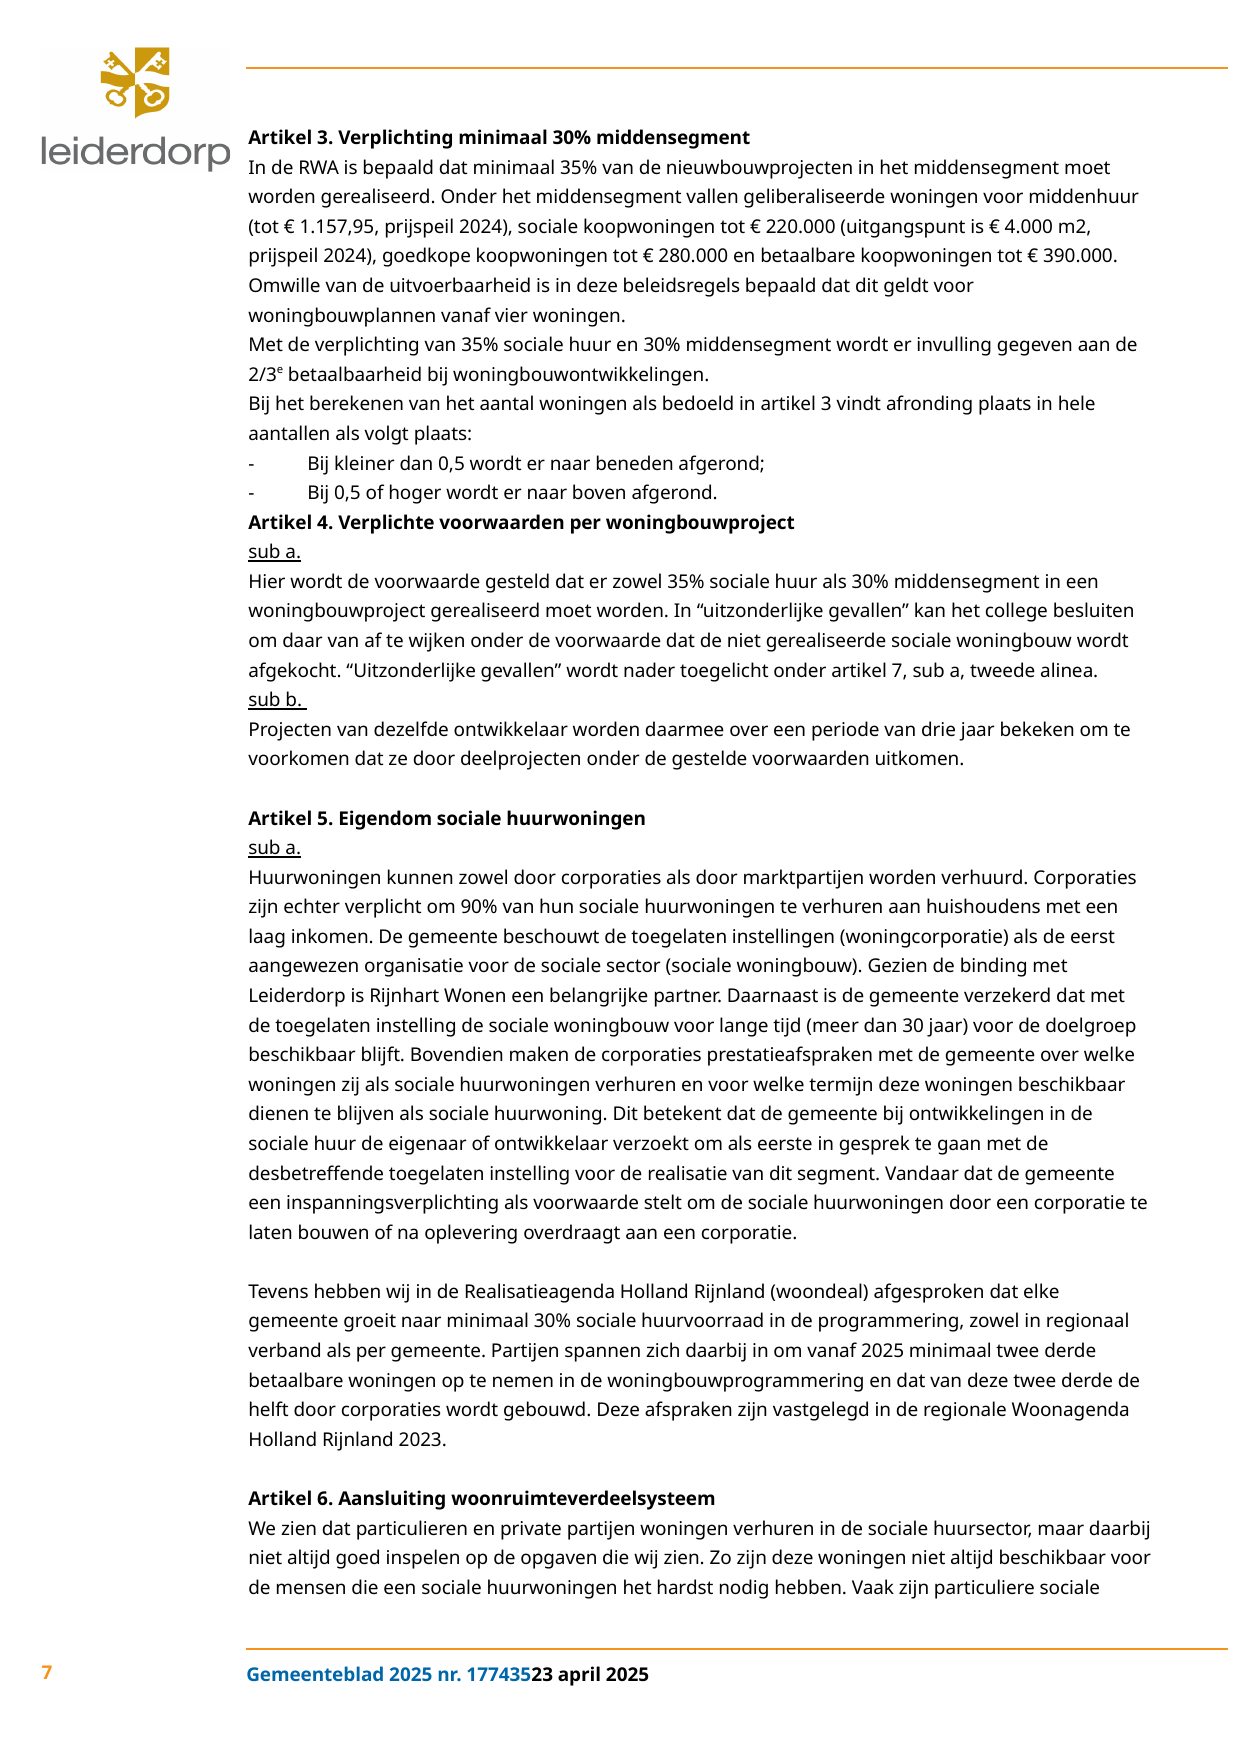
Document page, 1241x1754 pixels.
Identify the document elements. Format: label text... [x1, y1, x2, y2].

list Bij kleiner dan 0,5 wordt er naar beneden afgerond; [248, 450, 1152, 476]
text sub a. [248, 538, 1152, 564]
text Artikel 6. Aansluiting woonruimteverdeelsysteem [248, 1485, 1152, 1511]
text sub b. [248, 686, 1152, 712]
list Bij 0,5 of hoger wordt er naar boven afgerond. [248, 479, 1152, 505]
text Artikel 4. Verplichte voorwaarden per woningbouwproject [248, 509, 1152, 535]
text Artikel 3. Verplichting minimaal 30% middensegment [248, 124, 1152, 150]
text Hier wordt de voorwaarde gesteld dat er zowel 35% sociale huur als 30% middensegment in een woningbouwproject gerealiseerd moet worden. In “uitzonderlijke gevallen” kan het college besluiten om daar van af te wijken onder de voorwaarde dat de niet gerealiseerde sociale woningbouw wordt afgekocht. “Uitzonderlijke gevallen” wordt nader toegelicht onder artikel 7, sub a, tweede alinea. [248, 568, 1152, 683]
picture [41, 47, 231, 172]
text Projecten van dezelfde ontwikkelaar worden daarmee over een periode van drie jaar bekeken om te voorkomen dat ze door deelprojecten onder de gestelde voorwaarden uitkomen. [248, 716, 1152, 771]
text Bij het berekenen van het aantal woningen als bedoeld in artikel 3 vindt afronding plaats in hele aantallen als volgt plaats: [248, 391, 1152, 446]
text In de RWA is bepaald dat minimaal 35% van de nieuwbouwprojecten in het middensegment moet worden gerealiseerd. Onder het middensegment vallen geliberaliseerde woningen voor middenhuur (tot € 1.157,95, prijspeil 2024), sociale koopwoningen tot € 220.000 (uitgangspunt is € 4.000 m2, prijspeil 2024), goedkope koopwoningen tot € 280.000 en betaalbare koopwoningen tot € 390.000. Omwille van de uitvoerbaarheid is in deze beleidsregels bepaald dat dit geldt voor woningbouwplannen vanaf vier woningen. [248, 154, 1152, 328]
text sub a. [248, 834, 1152, 860]
text Met de verplichting van 35% sociale huur en 30% middensegment wordt er invulling gegeven aan de 2/3e betaalbaarheid bij woningbouwontwikkelingen. [248, 331, 1152, 387]
text Huurwoningen kunnen zowel door corporaties als door marktpartijen worden verhuurd. Corporaties zijn echter verplicht om 90% van hun sociale huurwoningen te verhuren aan huishoudens met een laag inkomen. De gemeente beschouwt de toegelaten instellingen (woningcorporatie) als de eerst aangewezen organisatie voor de sociale sector (sociale woningbouw). Gezien de binding met Leiderdorp is Rijnhart Wonen een belangrijke partner. Daarnaast is de gemeente verzekerd dat met de toegelaten instelling de sociale woningbouw voor lange tijd (meer dan 30 jaar) voor de doelgroep beschikbaar blijft. Bovendien maken de corporaties prestatieafspraken met de gemeente over welke woningen zij als sociale huurwoningen verhuren en voor welke termijn deze woningen beschikbaar dienen te blijven als sociale huurwoning. Dit betekent dat de gemeente bij ontwikkelingen in de sociale huur de eigenaar of ontwikkelaar verzoekt om als eerste in gesprek te gaan met de desbetreffende toegelaten instelling voor de realisatie van dit segment. Vandaar dat de gemeente een inspanningsverplichting als voorwaarde stelt om de sociale huurwoningen door een corporatie te laten bouwen of na oplevering overdraagt aan een corporatie. [248, 864, 1152, 1245]
text We zien dat particulieren en private partijen woningen verhuren in de sociale huursector, maar daarbij niet altijd goed inspelen op de opgaven die wij zien. Zo zijn deze woningen niet altijd beschikbaar voor de mensen die een sociale huurwoningen het hardst nodig hebben. Vaak zijn particuliere sociale [248, 1515, 1152, 1600]
text Artikel 5. Eigendom sociale huurwoningen [248, 805, 1152, 831]
text Tevens hebben wij in de Realisatieagenda Holland Rijnland (woondeal) afgesproken dat elke gemeente groeit naar minimaal 30% sociale huurvoorraad in de programmering, zowel in regionaal verband als per gemeente. Partijen spannen zich daarbij in om vanaf 2025 minimaal twee derde betaalbare woningen op te nemen in de woningbouwprogrammering en dat van deze twee derde de helft door corporaties wordt gebouwd. Deze afspraken zijn vastgelegd in de regionale Woonagenda Holland Rijnland 2023. [248, 1278, 1152, 1452]
